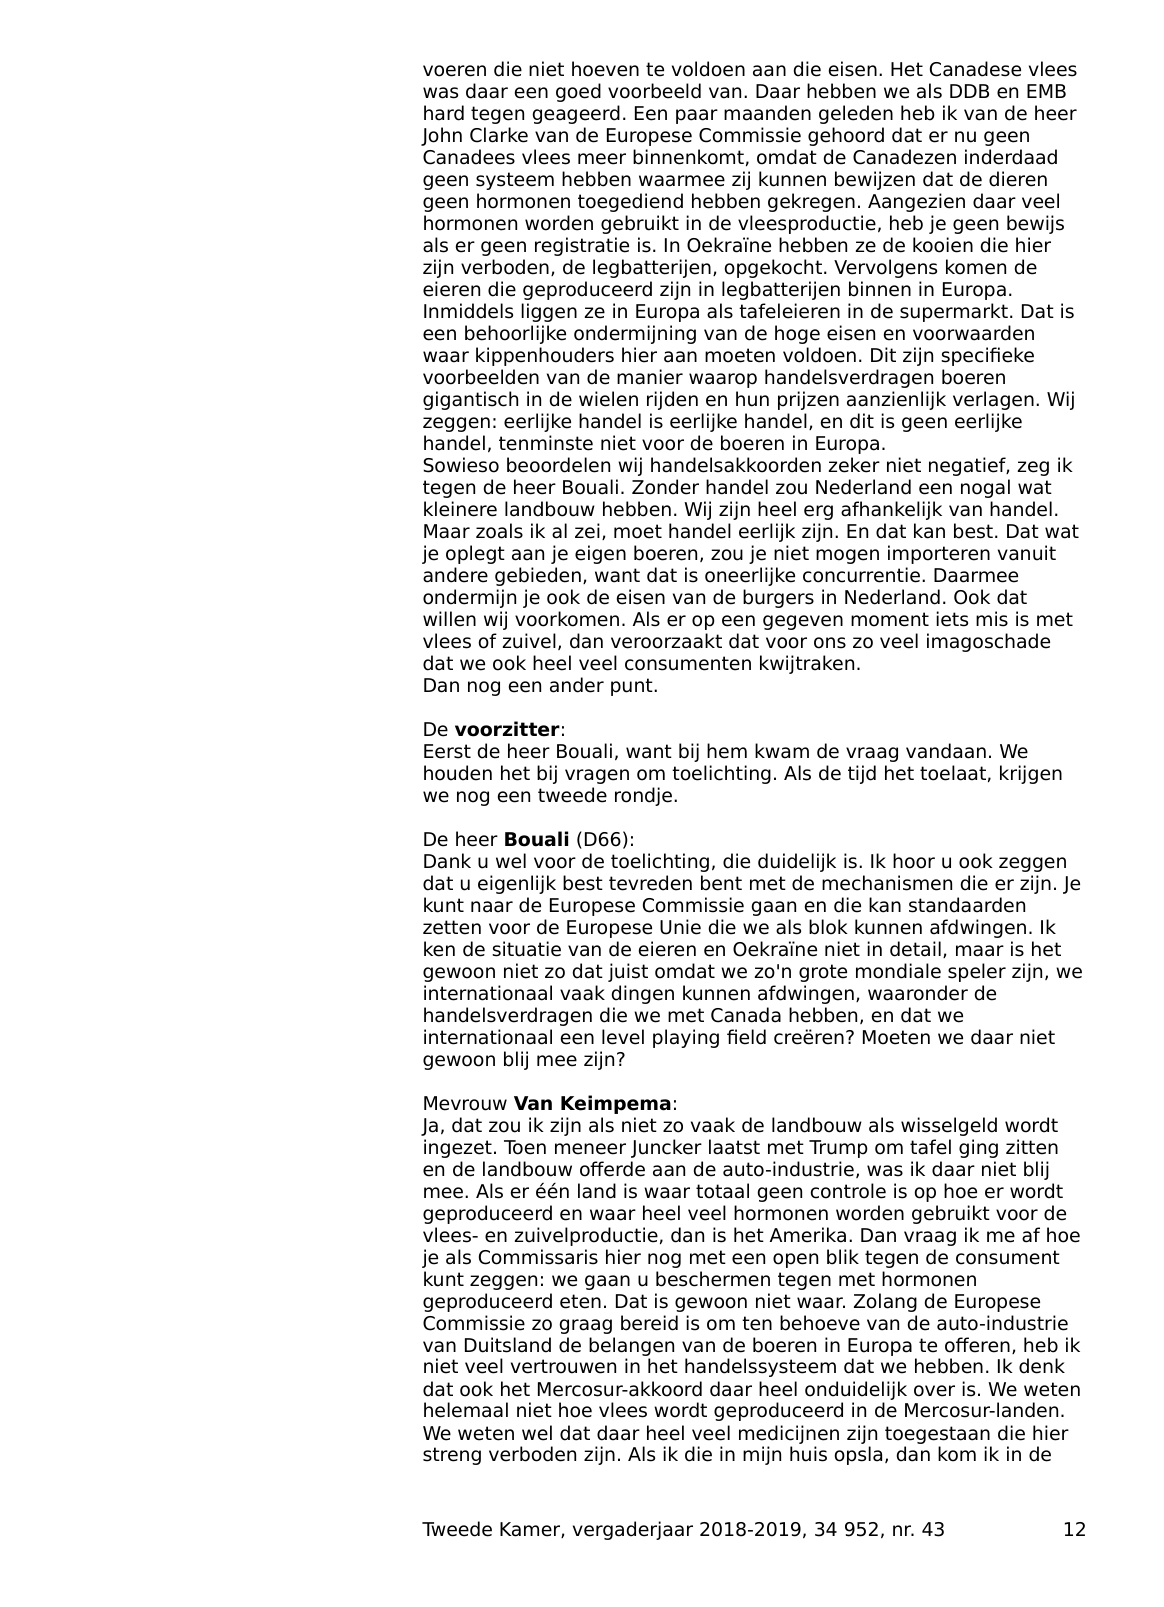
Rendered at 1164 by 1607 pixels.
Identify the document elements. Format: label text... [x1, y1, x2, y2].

text De voorzitter: [422, 719, 1087, 741]
text De heer Bouali (D66): [422, 829, 1087, 851]
text Dank u wel voor de toelichting, die duidelijk is. Ik hoor u ook zeggen dat u eigenlijk best tevreden bent met de mechanismen die er zijn. Je kunt naar de Europese Commissie gaan en die kan standaarden zetten voor de Europese Unie die we als blok kunnen afdwingen. Ik ken de situatie van de eieren en Oekraïne niet in detail, maar is het gewoon niet zo dat juist omdat we zo'n grote mondiale speler zijn, we internationaal vaak dingen kunnen afdwingen, waaronder de handelsverdragen die we met Canada hebben, en dat we internationaal een level playing field creëren? Moeten we daar niet gewoon blij mee zijn? [422, 851, 1087, 1071]
text Mevrouw Van Keimpema: [422, 1093, 1087, 1115]
text Dan nog een ander punt. [422, 674, 1087, 696]
text Ja, dat zou ik zijn als niet zo vaak de landbouw als wisselgeld wordt ingezet. Toen meneer Juncker laatst met Trump om tafel ging zitten en de landbouw offerde aan de auto-industrie, was ik daar niet blij mee. Als er één land is waar totaal geen controle is op hoe er wordt geproduceerd en waar heel veel hormonen worden gebruikt voor de vlees- en zuivelproductie, dan is het Amerika. Dan vraag ik me af hoe je als Commissaris hier nog met een open blik tegen de consument kunt zeggen: we gaan u beschermen tegen met hormonen geproduceerd eten. Dat is gewoon niet waar. Zolang de Europese Commissie zo graag bereid is om ten behoeve van de auto-industrie van Duitsland de belangen van de boeren in Europa te offeren, heb ik niet veel vertrouwen in het handelssysteem dat we hebben. Ik denk dat ook het Mercosur-akkoord daar heel onduidelijk over is. We weten helemaal niet hoe vlees wordt geproduceerd in de Mercosur-landen. We weten wel dat daar heel veel medicijnen zijn toegestaan die hier streng verboden zijn. Als ik die in mijn huis opsla, dan kom ik in de [422, 1115, 1087, 1466]
text voeren die niet hoeven te voldoen aan die eisen. Het Canadese vlees was daar een goed voorbeeld van. Daar hebben we als DDB en EMB hard tegen geageerd. Een paar maanden geleden heb ik van de heer John Clarke van de Europese Commissie gehoord dat er nu geen Canadees vlees meer binnenkomt, omdat de Canadezen inderdaad geen systeem hebben waarmee zij kunnen bewijzen dat de dieren geen hormonen toegediend hebben gekregen. Aangezien daar veel hormonen worden gebruikt in de vleesproductie, heb je geen bewijs als er geen registratie is. In Oekraïne hebben ze de kooien die hier zijn verboden, de legbatterijen, opgekocht. Vervolgens komen de eieren die geproduceerd zijn in legbatterijen binnen in Europa. Inmiddels liggen ze in Europa als tafeleieren in de supermarkt. Dat is een behoorlijke ondermijning van de hoge eisen en voorwaarden waar kippenhouders hier aan moeten voldoen. Dit zijn specifieke voorbeelden van de manier waarop handelsverdragen boeren gigantisch in de wielen rijden en hun prijzen aanzienlijk verlagen. Wij zeggen: eerlijke handel is eerlijke handel, en dit is geen eerlijke handel, tenminste niet voor de boeren in Europa. [422, 59, 1087, 455]
text Sowieso beoordelen wij handelsakkoorden zeker niet negatief, zeg ik tegen de heer Bouali. Zonder handel zou Nederland een nogal wat kleinere landbouw hebben. Wij zijn heel erg afhankelijk van handel. Maar zoals ik al zei, moet handel eerlijk zijn. En dat kan best. Dat wat je oplegt aan je eigen boeren, zou je niet mogen importeren vanuit andere gebieden, want dat is oneerlijke concurrentie. Daarmee ondermijn je ook de eisen van de burgers in Nederland. Ook dat willen wij voorkomen. Als er op een gegeven moment iets mis is met vlees of zuivel, dan veroorzaakt dat voor ons zo veel imagoschade dat we ook heel veel consumenten kwijtraken. [422, 455, 1087, 674]
text Eerst de heer Bouali, want bij hem kwam de vraag vandaan. We houden het bij vragen om toelichting. Als de tijd het toelaat, krijgen we nog een tweede rondje. [422, 741, 1087, 807]
